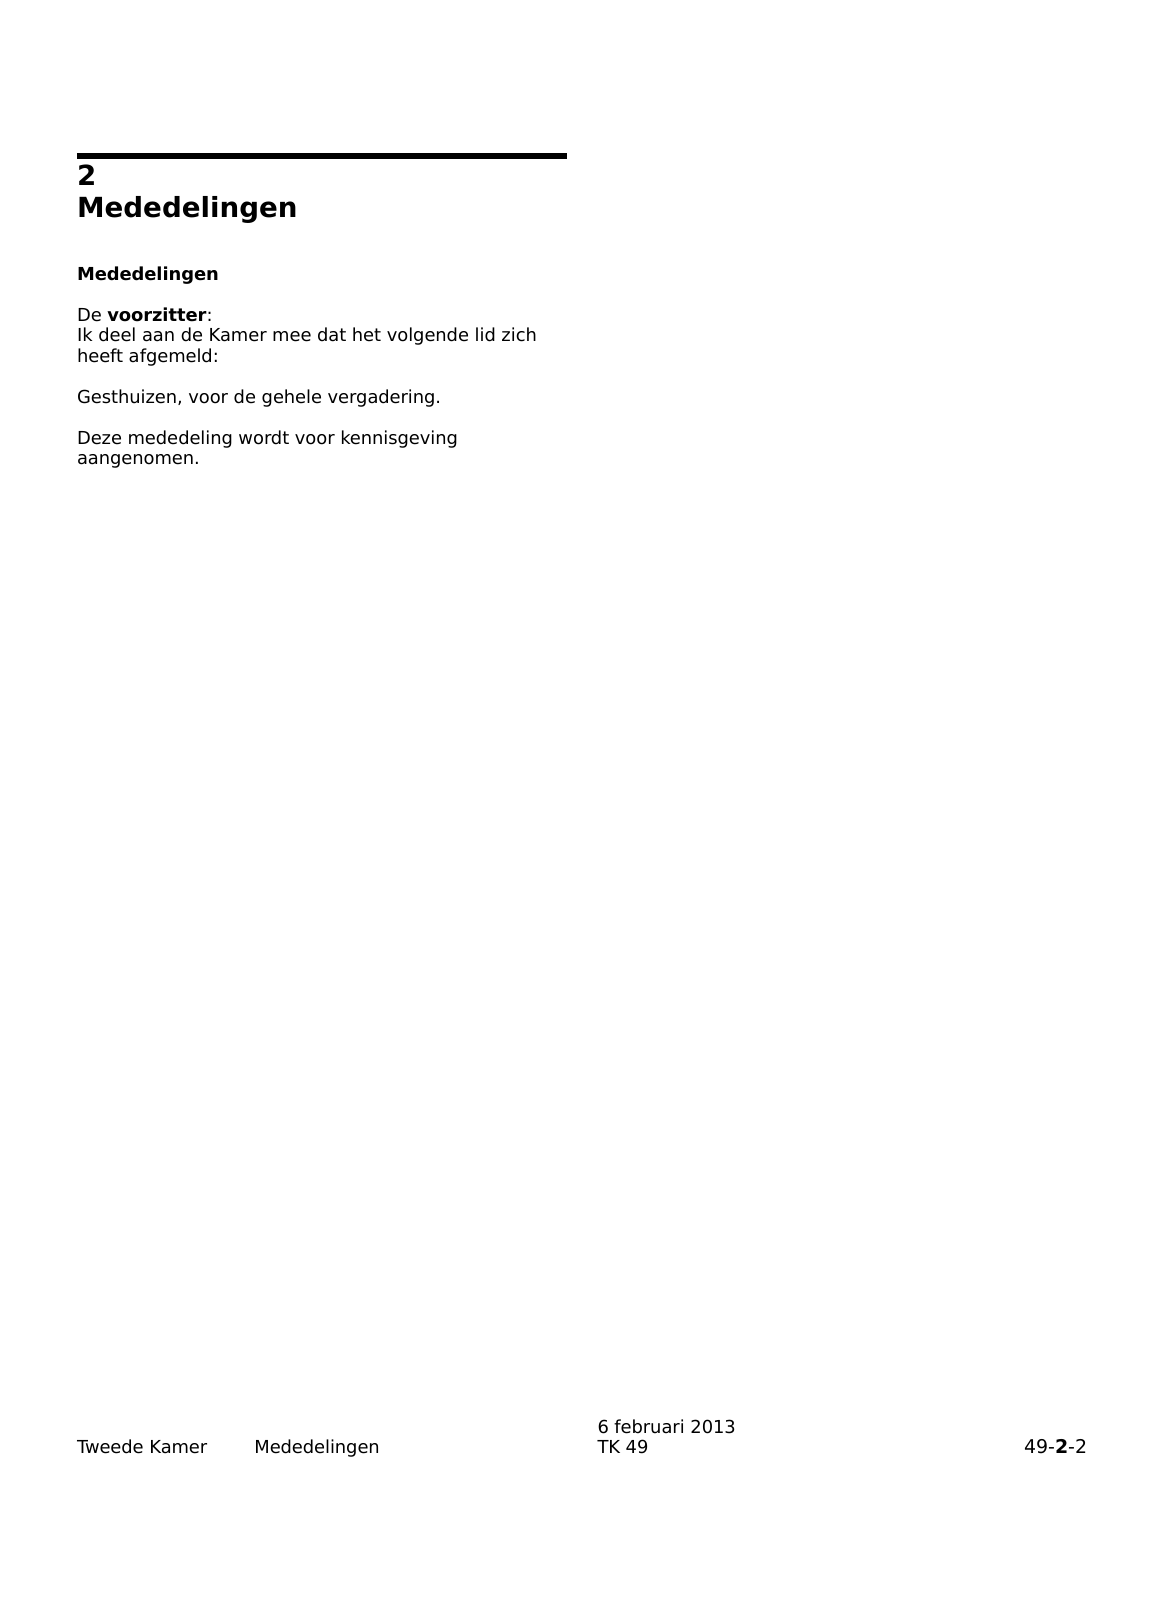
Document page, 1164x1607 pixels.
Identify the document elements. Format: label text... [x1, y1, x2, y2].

text Deze mededeling wordt voor kennisgeving aangenomen. [77, 427, 567, 469]
title 2 Mededelingen [77, 159, 567, 224]
text Gesthuizen, voor de gehele vergadering. [77, 387, 567, 407]
text Mededelingen [77, 264, 567, 284]
text De voorzitter: [77, 304, 567, 325]
text Ik deel aan de Kamer mee dat het volgende lid zich heeft afgemeld: [77, 325, 567, 367]
